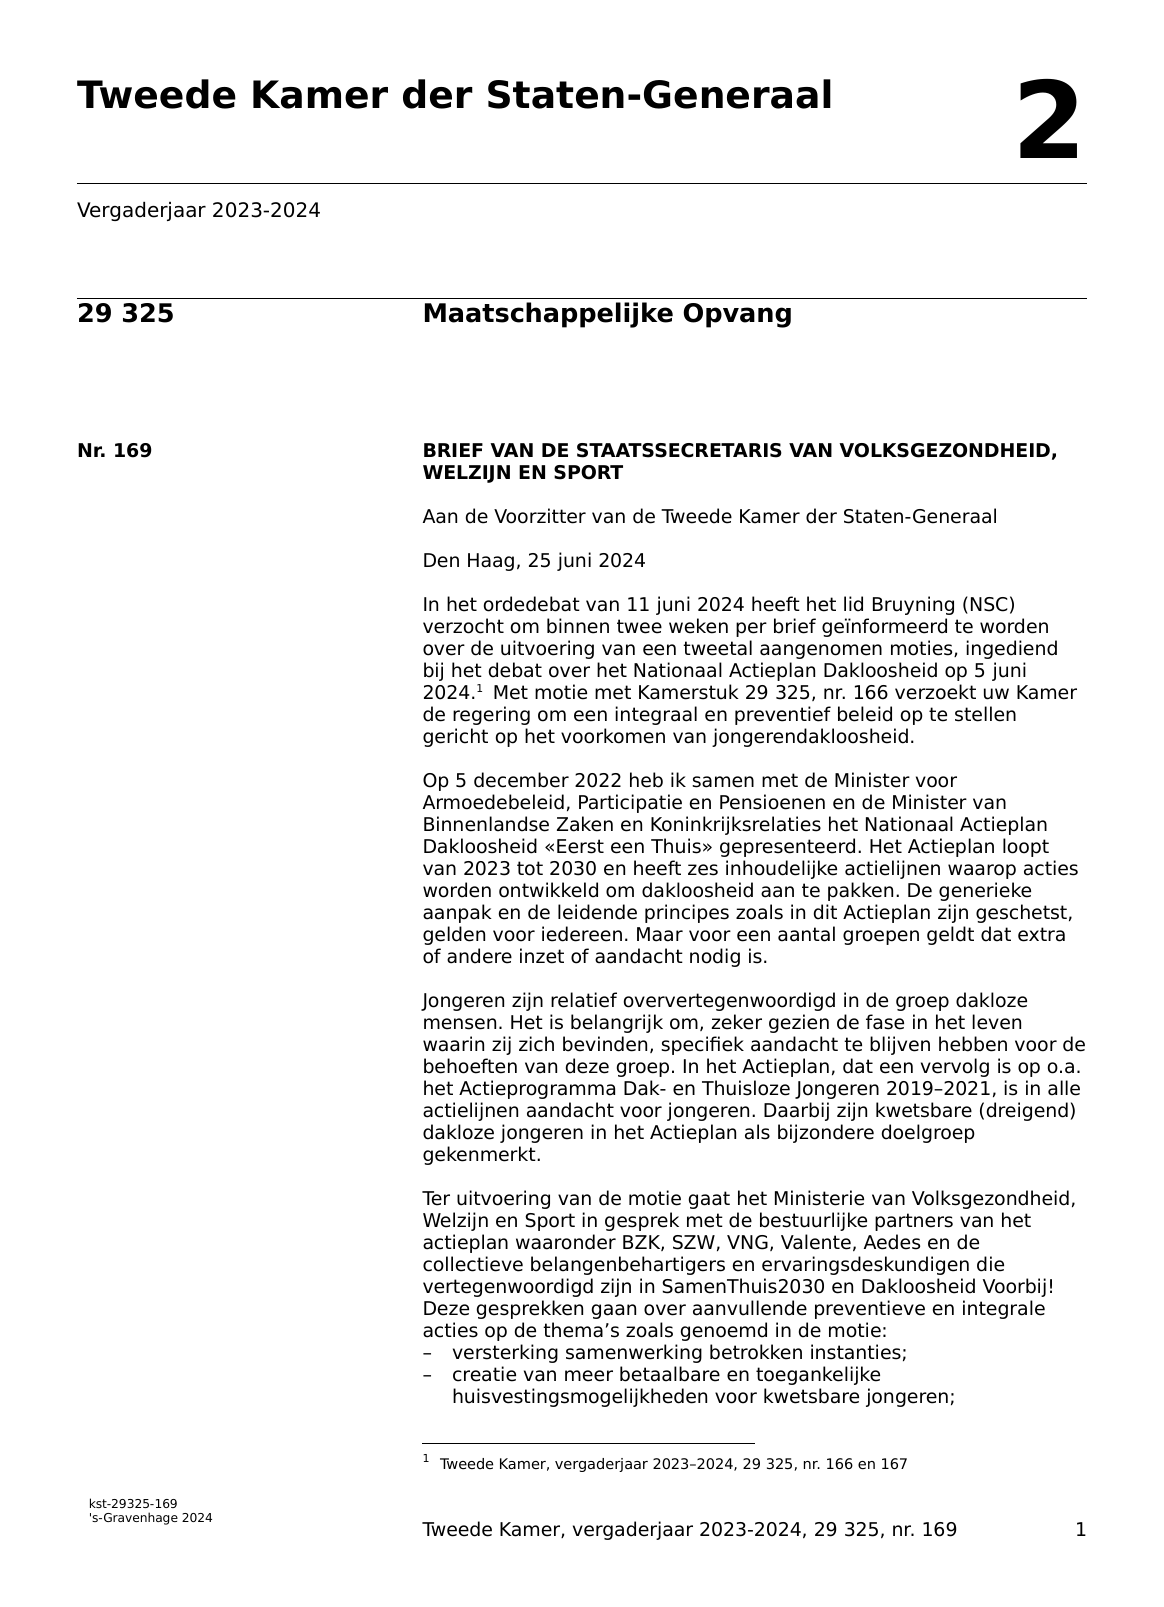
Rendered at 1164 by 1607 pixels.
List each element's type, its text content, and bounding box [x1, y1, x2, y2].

text Ter uitvoering van de motie gaat het Ministerie van Volksgezondheid, Welzijn en Sport in gesprek met de bestuurlijke partners van het actieplan waaronder BZK, SZW, VNG, Valente, Aedes en de collectieve belangenbehartigers en ervaringsdeskundigen die vertegenwoordigd zijn in SamenThuis2030 en Dakloosheid Voorbij! Deze gesprekken gaan over aanvullende preventieve en integrale acties op de thema’s zoals genoemd in de motie: [422, 1188, 1087, 1342]
text In het ordedebat van 11 juni 2024 heeft het lid Bruyning (NSC) verzocht om binnen twee weken per brief geïnformeerd te worden over de uitvoering van een tweetal aangenomen moties, ingediend bij het debat over het Nationaal Actieplan Dakloosheid op 5 juni 2024. Met motie met Kamerstuk 29 325, nr. 166 verzoekt uw Kamer de regering om een integraal en preventief beleid op te stellen gericht op het voorkomen van jongerendakloosheid. [422, 594, 1087, 748]
text Tweede Kamer, vergaderjaar 2023–2024, 29 325, nr. 166 en 167 [422, 1452, 1087, 1474]
text Den Haag, 25 juni 2024 [422, 550, 1087, 572]
text 's-Gravenhage 2024 [88, 1511, 323, 1525]
table_header 2 [886, 59, 1087, 183]
text Aan de Voorzitter van de Tweede Kamer der Staten-Generaal [422, 506, 1087, 528]
text Op 5 december 2022 heb ik samen met de Minister voor Armoedebeleid, Participatie en Pensioenen en de Minister van Binnenlandse Zaken en Koninkrijksrelaties het Nationaal Actieplan Dakloosheid «Eerst een Thuis» gepresenteerd. Het Actieplan loopt van 2023 tot 2030 en heeft zes inhoudelijke actielijnen waarop acties worden ontwikkeld om dakloosheid aan te pakken. De generieke aanpak en de leidende principes zoals in dit Actieplan zijn geschetst, gelden voor iedereen. Maar voor een aantal groepen geldt dat extra of andere inzet of aandacht nodig is. [422, 770, 1087, 968]
text kst-29325-169 [88, 1497, 323, 1511]
table_cell Vergaderjaar 2023-2024 [77, 184, 1087, 298]
text – versterking samenwerking betrokken instanties; [422, 1342, 1087, 1364]
subtitle 29 325 Maatschappelijke Opvang [77, 299, 1087, 329]
table_header Tweede Kamer der Staten-Generaal [77, 59, 886, 183]
text – creatie van meer betaalbare en toegankelijke huisvestingsmogelijkheden voor kwetsbare jongeren; [422, 1364, 1087, 1408]
subtitle Nr. 169 BRIEF VAN DE STAATSSECRETARIS VAN VOLKSGEZONDHEID, WELZIJN EN SPORT [77, 440, 1087, 484]
text Jongeren zijn relatief oververtegenwoordigd in de groep dakloze mensen. Het is belangrijk om, zeker gezien de fase in het leven waarin zij zich bevinden, specifiek aandacht te blijven hebben voor de behoeften van deze groep. In het Actieplan, dat een vervolg is op o.a. het Actieprogramma Dak- en Thuisloze Jongeren 2019–2021, is in alle actielijnen aandacht voor jongeren. Daarbij zijn kwetsbare (dreigend) dakloze jongeren in het Actieplan als bijzondere doelgroep gekenmerkt. [422, 990, 1087, 1166]
